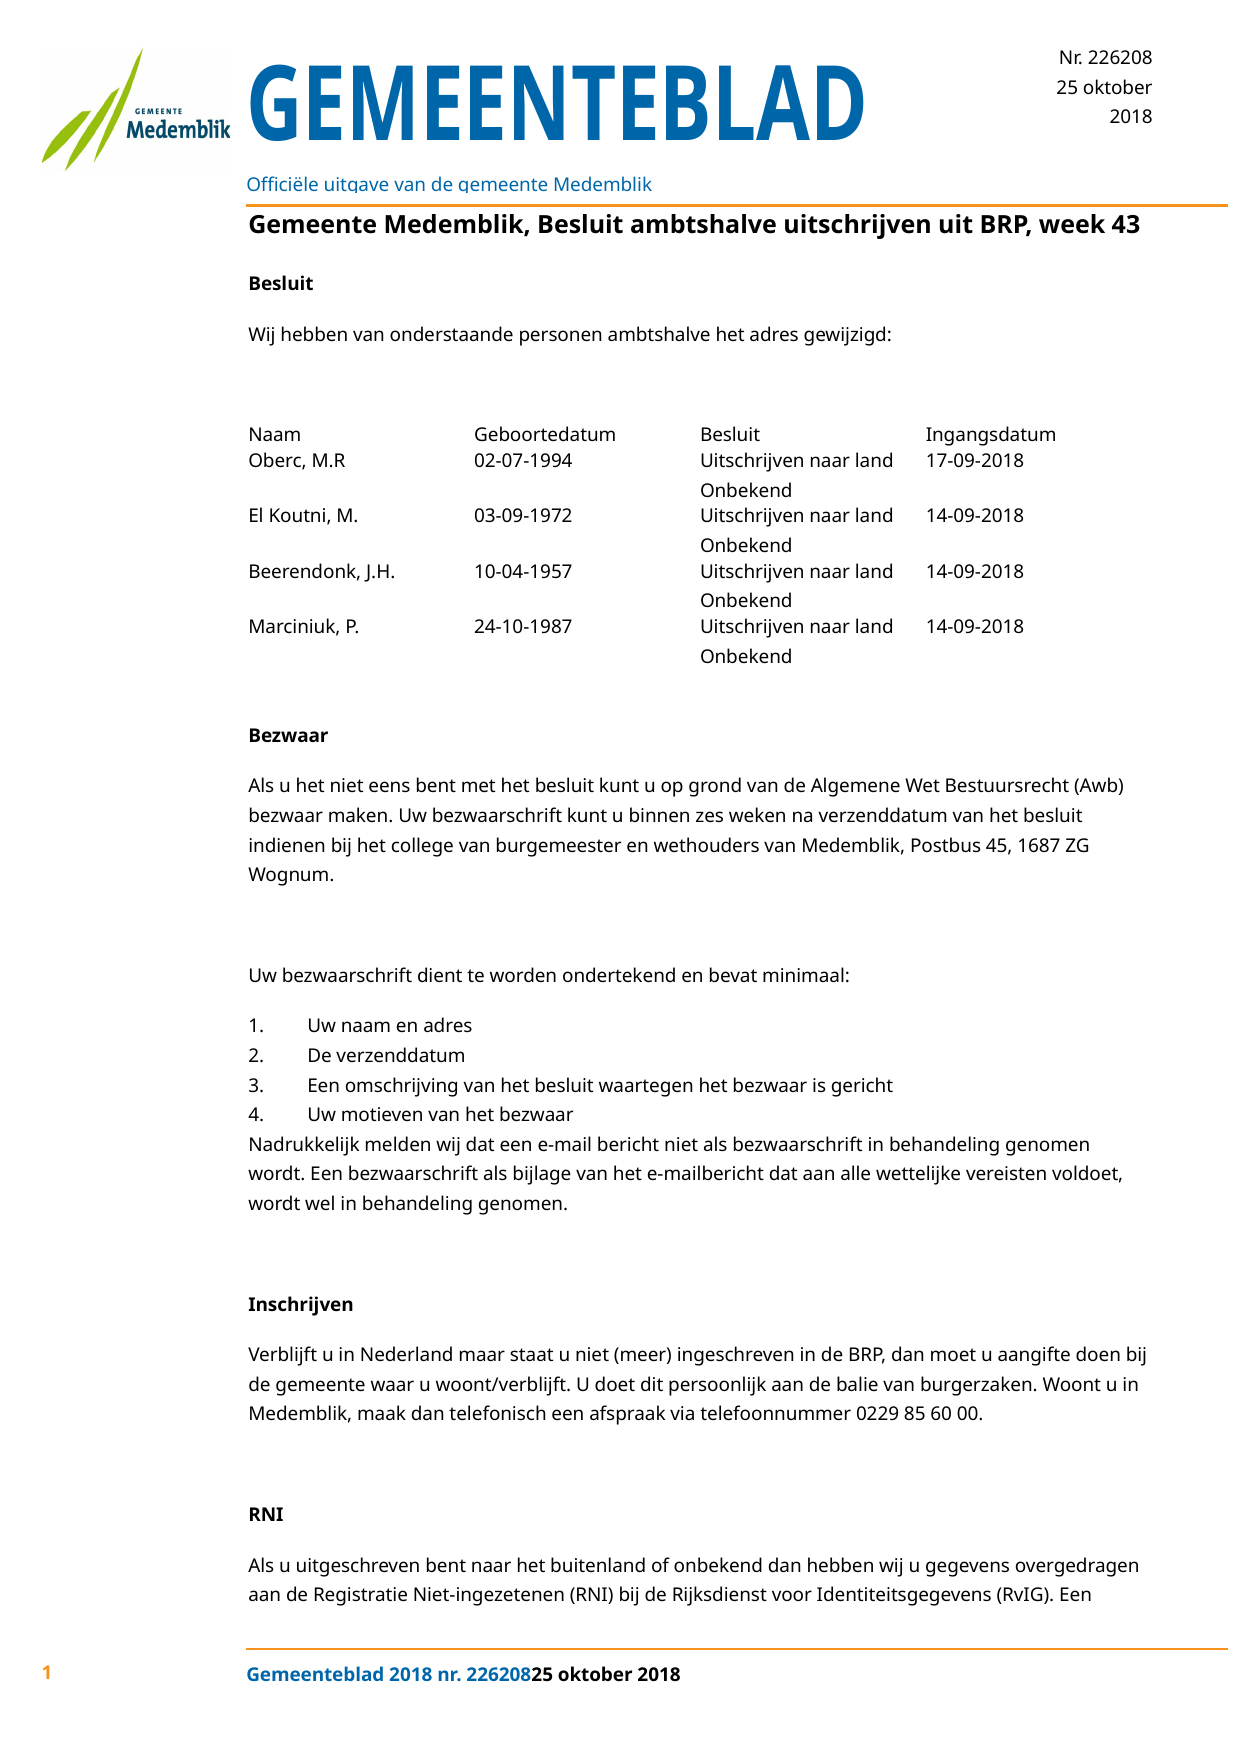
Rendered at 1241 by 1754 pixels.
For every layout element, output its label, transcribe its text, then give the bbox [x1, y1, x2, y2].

table_cell Uitschrijven naar land Onbekend [700, 448, 926, 503]
table_cell El Koutni, M. [248, 503, 474, 558]
table_cell Uitschrijven naar land Onbekend [700, 558, 926, 613]
table_cell Beerendonk, J.H. [248, 558, 474, 613]
table_cell 02-07-1994 [474, 448, 700, 503]
table_cell 24-10-1987 [474, 613, 700, 669]
text Als u uitgeschreven bent naar het buitenland of onbekend dan hebben wij u gegevens overgedragen aan de Registratie Niet-ingezetenen (RNI) bij de Rijksdienst voor Identiteitsgegevens (RvIG). Een [248, 1552, 1152, 1607]
text Wij hebben van onderstaande personen ambtshalve het adres gewijzigd: [248, 321, 1152, 346]
table_cell 10-04-1957 [474, 558, 700, 613]
table_header Besluit [700, 422, 926, 447]
text Inschrijven [248, 1291, 1152, 1317]
text RNI [248, 1501, 1152, 1527]
table_cell Uitschrijven naar land Onbekend [700, 613, 926, 669]
table_cell 17-09-2018 [926, 448, 1152, 503]
table_header Geboortedatum [474, 422, 700, 447]
text Nadrukkelijk melden wij dat een e-mail bericht niet als bezwaarschrift in behandeling genomen wordt. Een bezwaarschrift als bijlage van het e-mailbericht dat aan alle wettelijke vereisten voldoet, wordt wel in behandeling genomen. [248, 1131, 1152, 1216]
table_cell 14-09-2018 [926, 613, 1152, 669]
table_cell 03-09-1972 [474, 503, 700, 558]
text Verblijft u in Nederland maar staat u niet (meer) ingeschreven in de BRP, dan moet u aangifte doen bij de gemeente waar u woont/verblijft. U doet dit persoonlijk aan de balie van burgerzaken. Woont u in Medemblik, maak dan telefonisch een afspraak via telefoonnummer 0229 85 60 00. [248, 1341, 1152, 1426]
text Als u het niet eens bent met het besluit kunt u op grond van de Algemene Wet Bestuursrecht (Awb) bezwaar maken. Uw bezwaarschrift kunt u binnen zes weken na verzenddatum van het besluit indienen bij het college van burgemeester en wethouders van Medemblik, Postbus 45, 1687 ZG Wognum. [248, 773, 1152, 887]
table_header Naam [248, 422, 474, 447]
table_cell Uitschrijven naar land Onbekend [700, 503, 926, 558]
text Bezwaar [248, 722, 1152, 748]
text Besluit [248, 270, 1152, 296]
list De verzenddatum [248, 1042, 1152, 1068]
table_cell Marciniuk, P. [248, 613, 474, 669]
table_cell 14-09-2018 [926, 558, 1152, 613]
text Gemeente Medemblik, Besluit ambtshalve uitschrijven uit BRP, week 43 [248, 207, 1152, 241]
list Een omschrijving van het besluit waartegen het bezwaar is gericht [248, 1072, 1152, 1098]
table_cell 14-09-2018 [926, 503, 1152, 558]
picture [41, 47, 231, 172]
table_cell Oberc, M.R [248, 448, 474, 503]
list Uw naam en adres [248, 1013, 1152, 1038]
list Uw motieven van het bezwaar [248, 1101, 1152, 1127]
text Uw bezwaarschrift dient te worden ondertekend en bevat minimaal: [248, 962, 1152, 988]
table_header Ingangsdatum [926, 422, 1152, 447]
